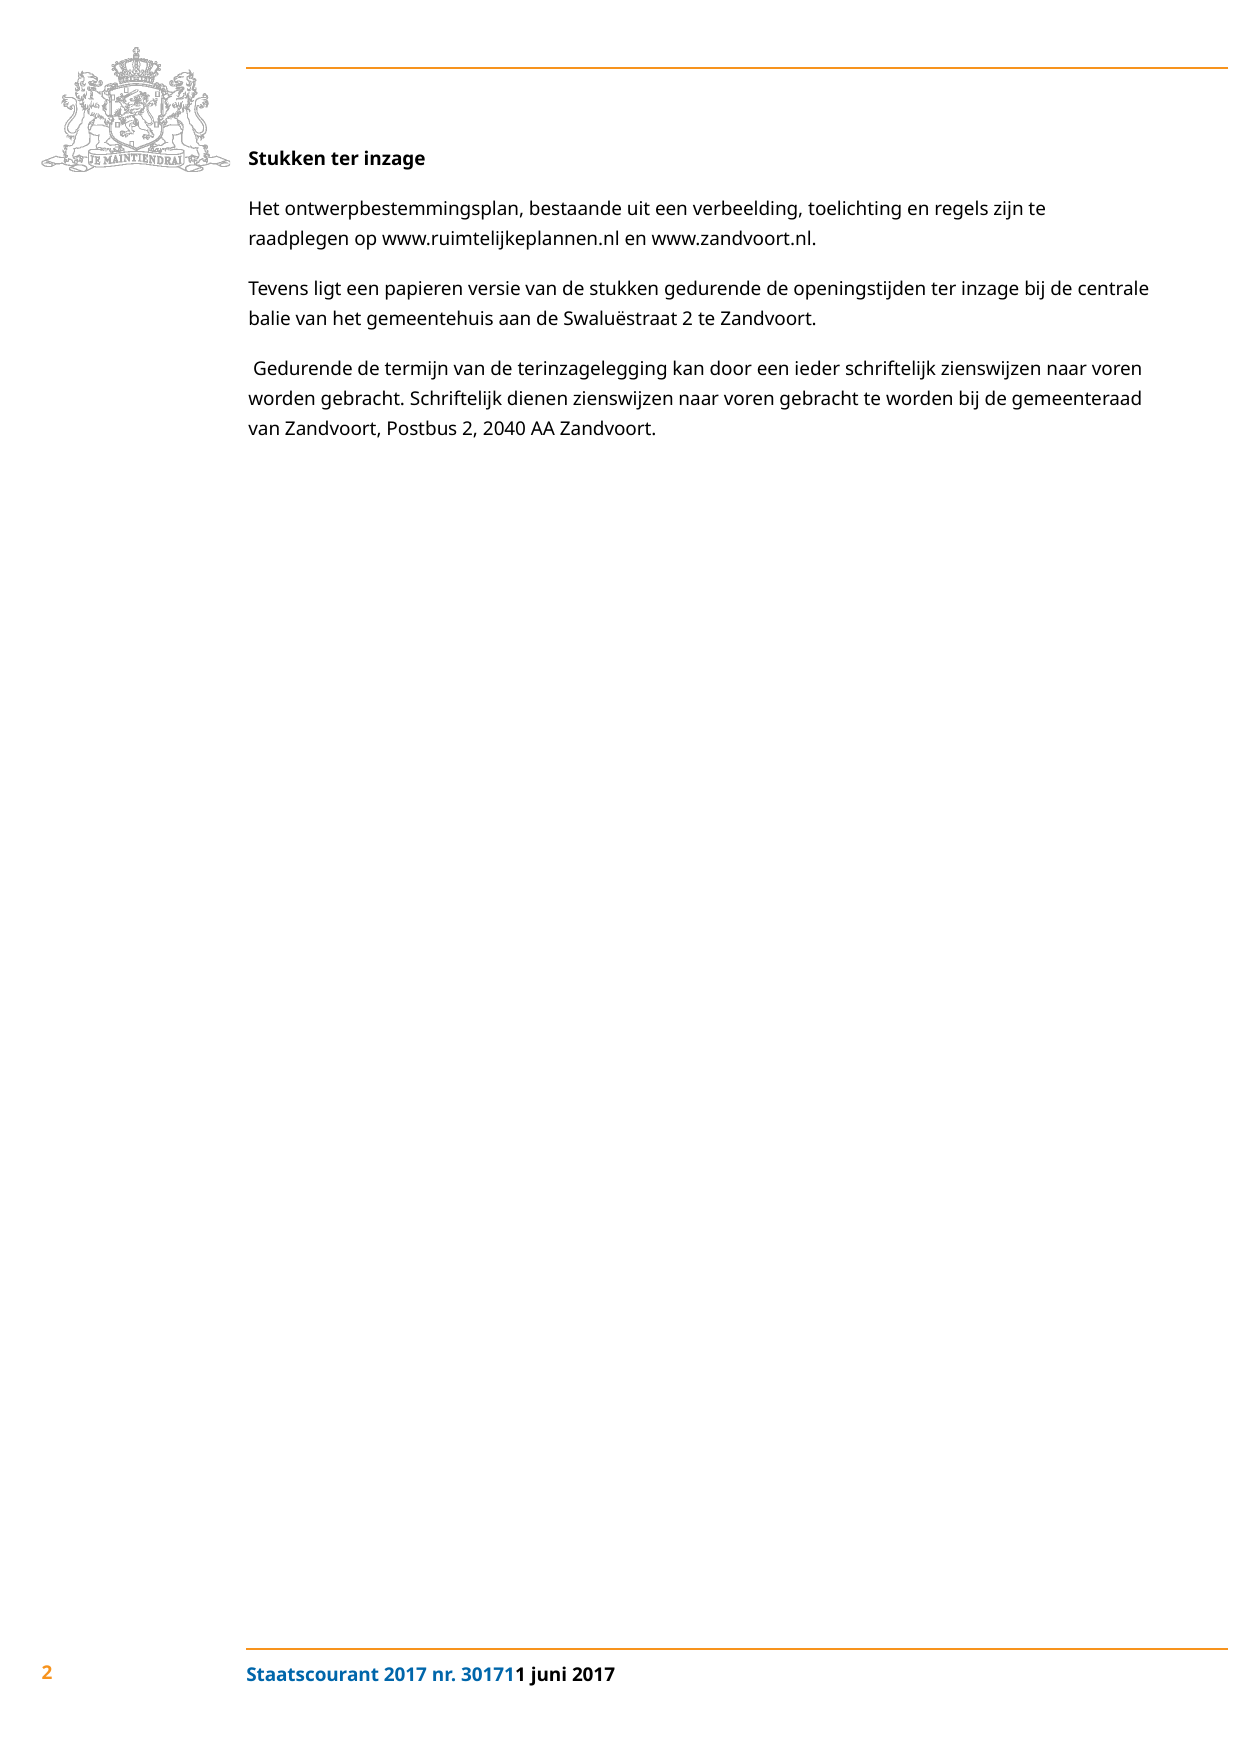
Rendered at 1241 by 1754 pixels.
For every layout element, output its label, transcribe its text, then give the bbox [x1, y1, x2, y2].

text Gedurende de termijn van de terinzagelegging kan door een ieder schriftelijk zienswijzen naar voren worden gebracht. Schriftelijk dienen zienswijzen naar voren gebracht te worden bij de gemeenteraad van Zandvoort, Postbus 2, 2040 AA Zandvoort. [248, 356, 1152, 441]
text Tevens ligt een papieren versie van de stukken gedurende de openingstijden ter inzage bij de centrale balie van het gemeentehuis aan de Swaluëstraat 2 te Zandvoort. [248, 276, 1152, 331]
text Het ontwerpbestemmingsplan, bestaande uit een verbeelding, toelichting en regels zijn te raadplegen op www.ruimtelijkeplannen.nl en www.zandvoort.nl. [248, 196, 1152, 251]
picture [41, 47, 231, 172]
text Stukken ter inzage [248, 145, 1152, 171]
